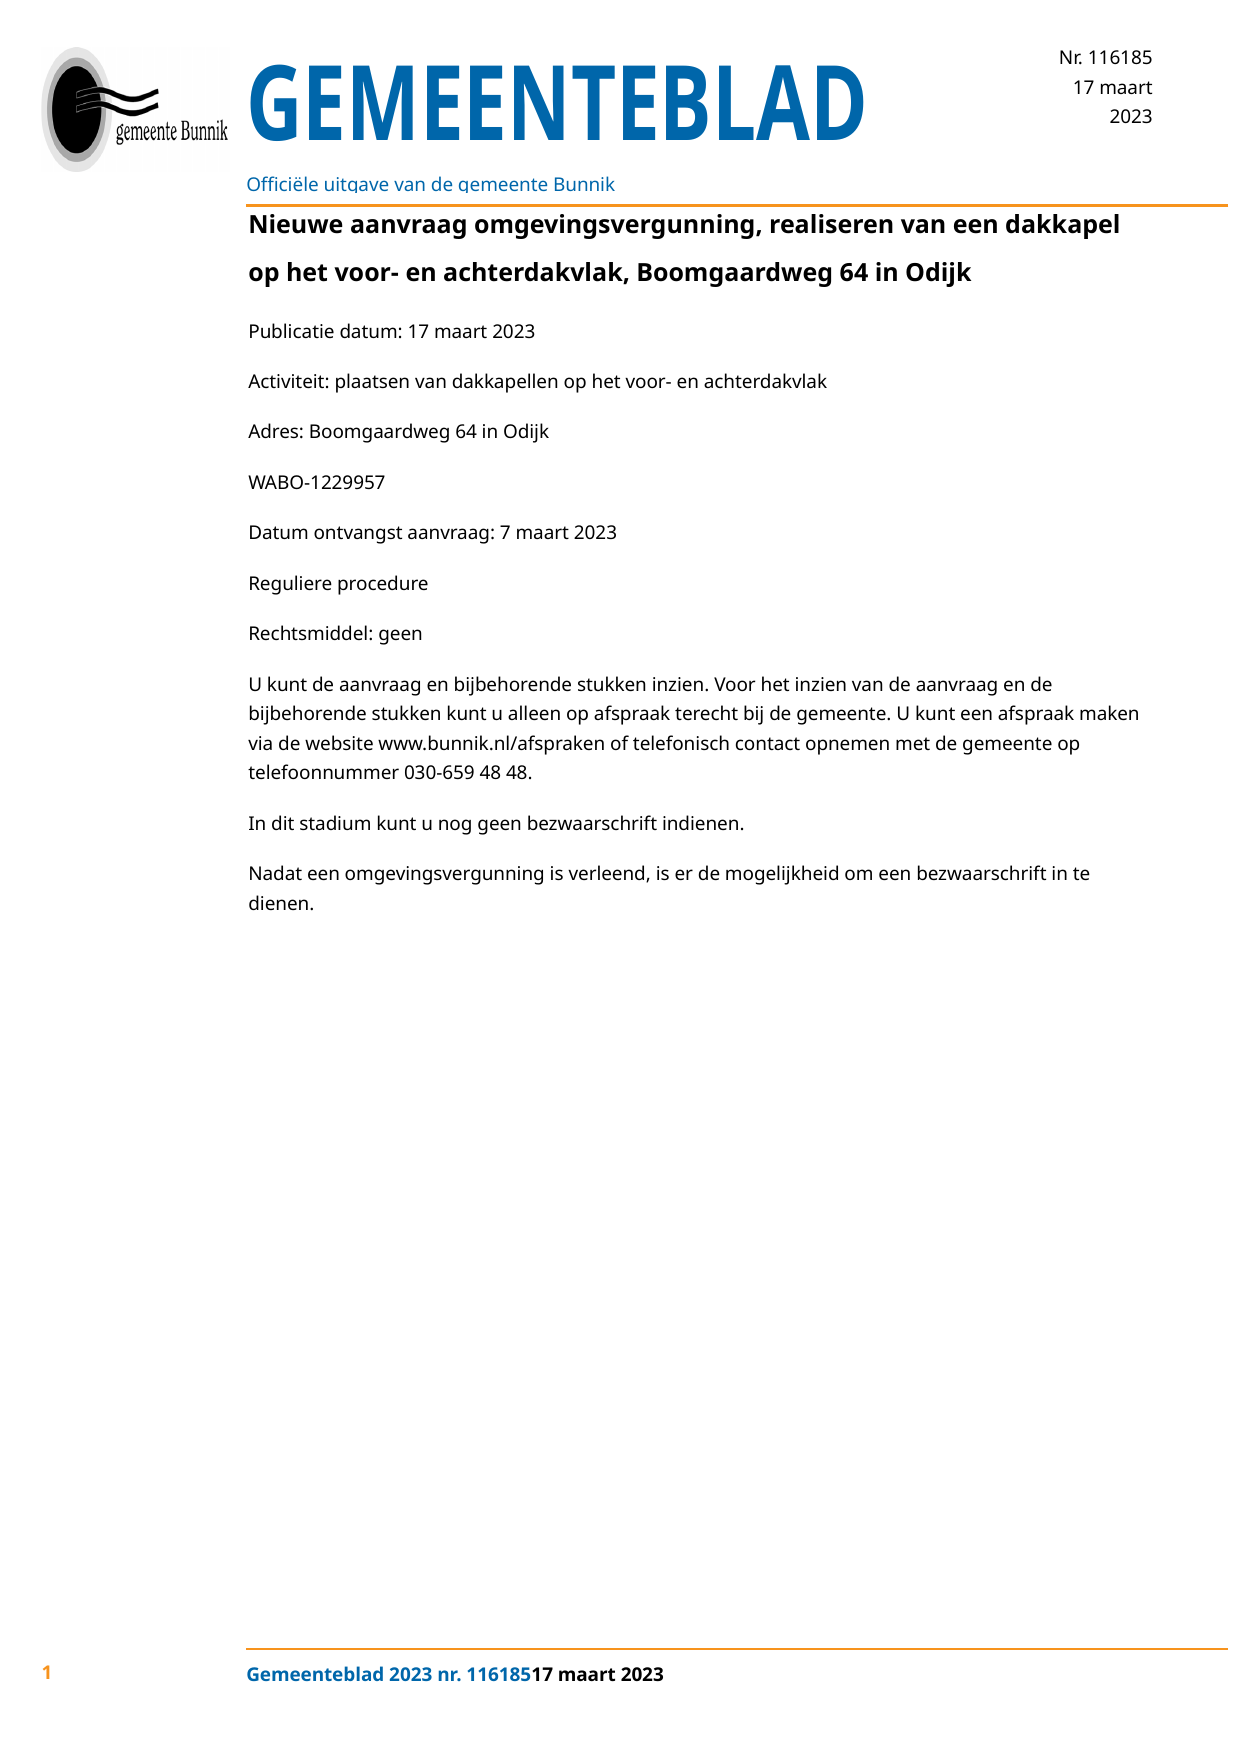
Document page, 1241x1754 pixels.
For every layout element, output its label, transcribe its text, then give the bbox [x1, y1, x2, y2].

text Nadat een omgevingsvergunning is verleend, is er de mogelijkheid om een bezwaarschrift in te dienen. [248, 860, 1152, 916]
text Nieuwe aanvraag omgevingsvergunning, realiseren van een dakkapel op het voor- en achterdakvlak, Boomgaardweg 64 in Odijk [248, 207, 1152, 288]
picture [41, 47, 231, 172]
text In dit stadium kunt u nog geen bezwaarschrift indienen. [248, 810, 1152, 836]
text Publicatie datum: 17 maart 2023 [248, 318, 1152, 344]
text WABO-1229957 [248, 469, 1152, 495]
text Adres: Boomgaardweg 64 in Odijk [248, 419, 1152, 444]
text Activiteit: plaatsen van dakkapellen op het voor- en achterdakvlak [248, 368, 1152, 394]
text Datum ontvangst aanvraag: 7 maart 2023 [248, 519, 1152, 545]
text Reguliere procedure [248, 570, 1152, 596]
text Rechtsmiddel: geen [248, 620, 1152, 646]
text U kunt de aanvraag en bijbehorende stukken inzien. Voor het inzien van de aanvraag en de bijbehorende stukken kunt u alleen op afspraak terecht bij de gemeente. U kunt een afspraak maken via de website www.bunnik.nl/afspraken of telefonisch contact opnemen met de gemeente op telefoonnummer 030-659 48 48. [248, 671, 1152, 785]
